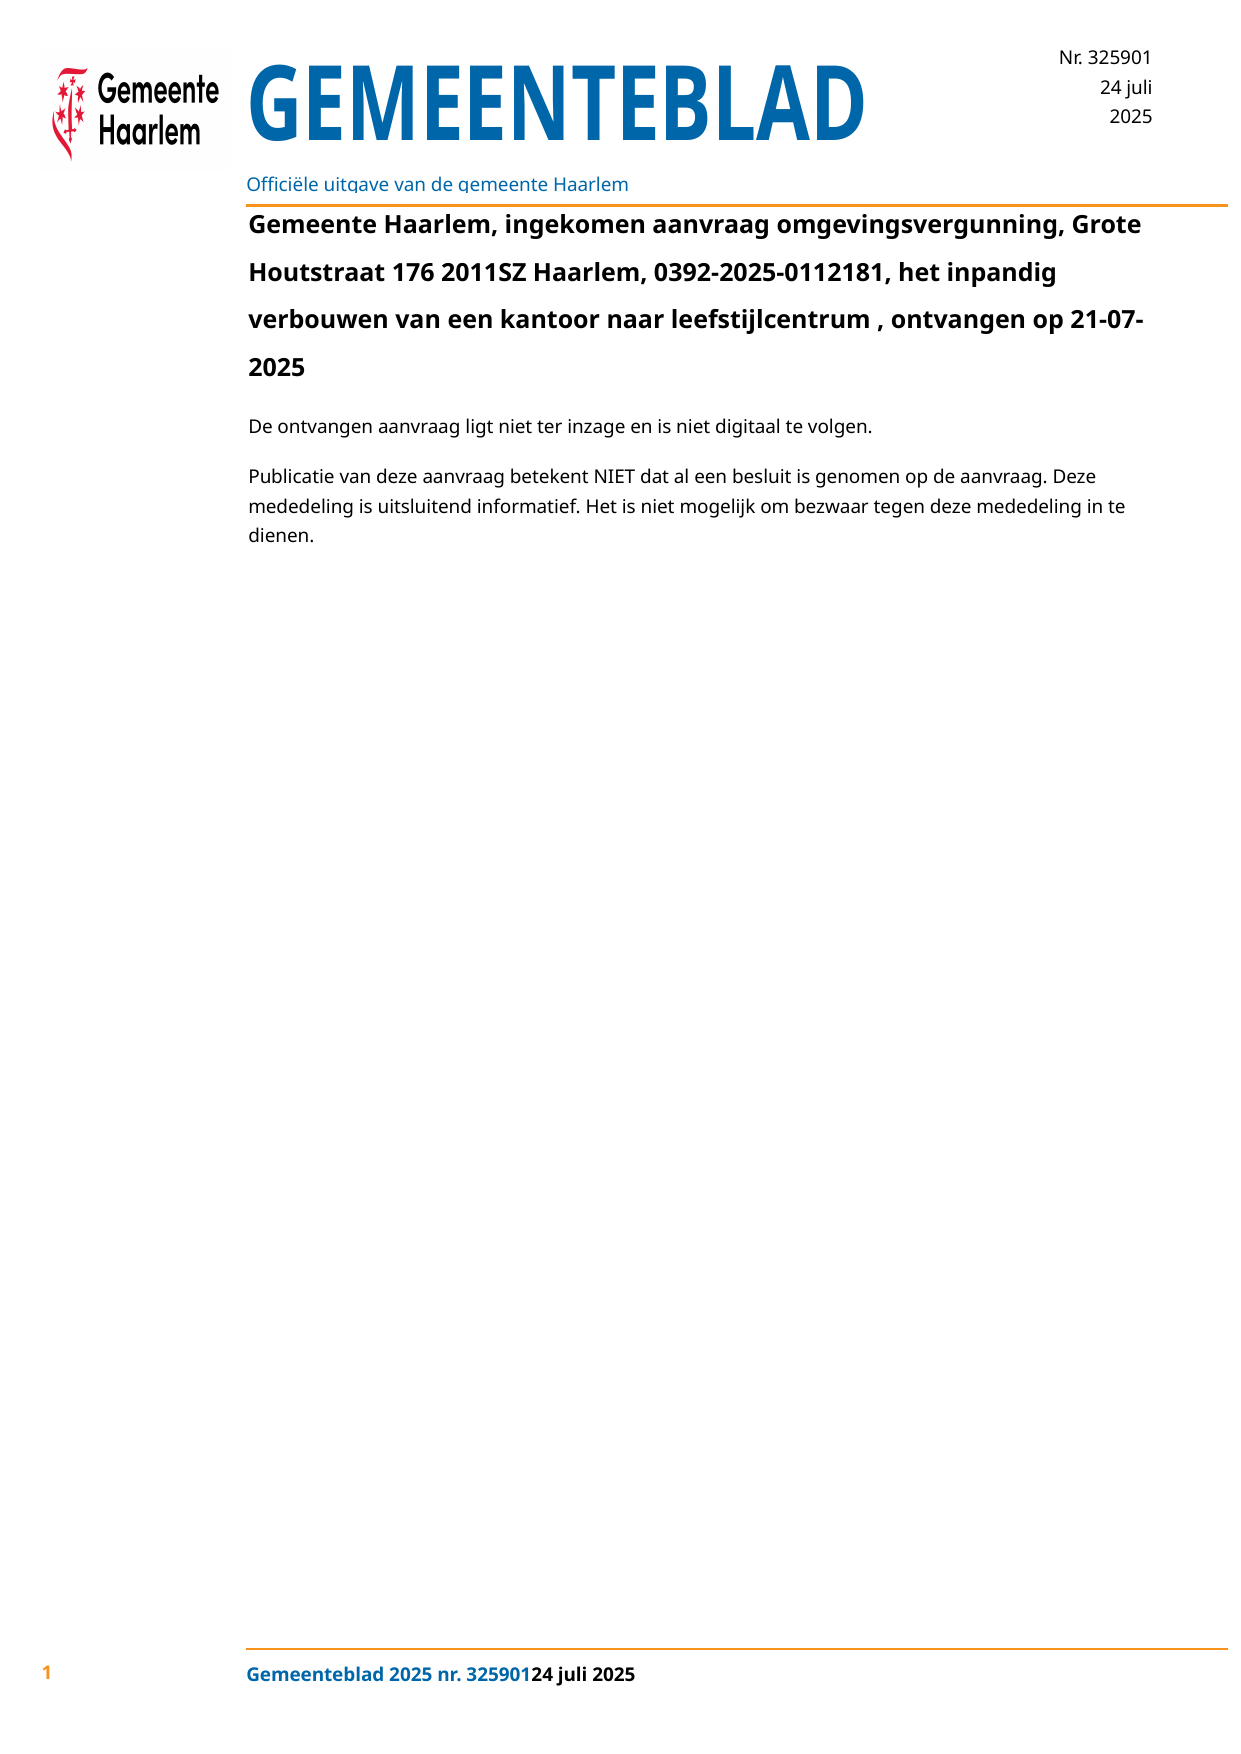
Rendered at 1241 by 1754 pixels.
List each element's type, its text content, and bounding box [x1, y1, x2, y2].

text De ontvangen aanvraag ligt niet ter inzage en is niet digitaal te volgen. [248, 413, 1152, 439]
text Publicatie van deze aanvraag betekent NIET dat al een besluit is genomen op de aanvraag. Deze mededeling is uitsluitend informatief. Het is niet mogelijk om bezwaar tegen deze mededeling in te dienen. [248, 463, 1152, 548]
text Gemeente Haarlem, ingekomen aanvraag omgevingsvergunning, Grote Houtstraat 176 2011SZ Haarlem, 0392-2025-0112181, het inpandig verbouwen van een kantoor naar leefstijlcentrum , ontvangen op 21-07-2025 [248, 207, 1152, 384]
picture [41, 47, 231, 172]
